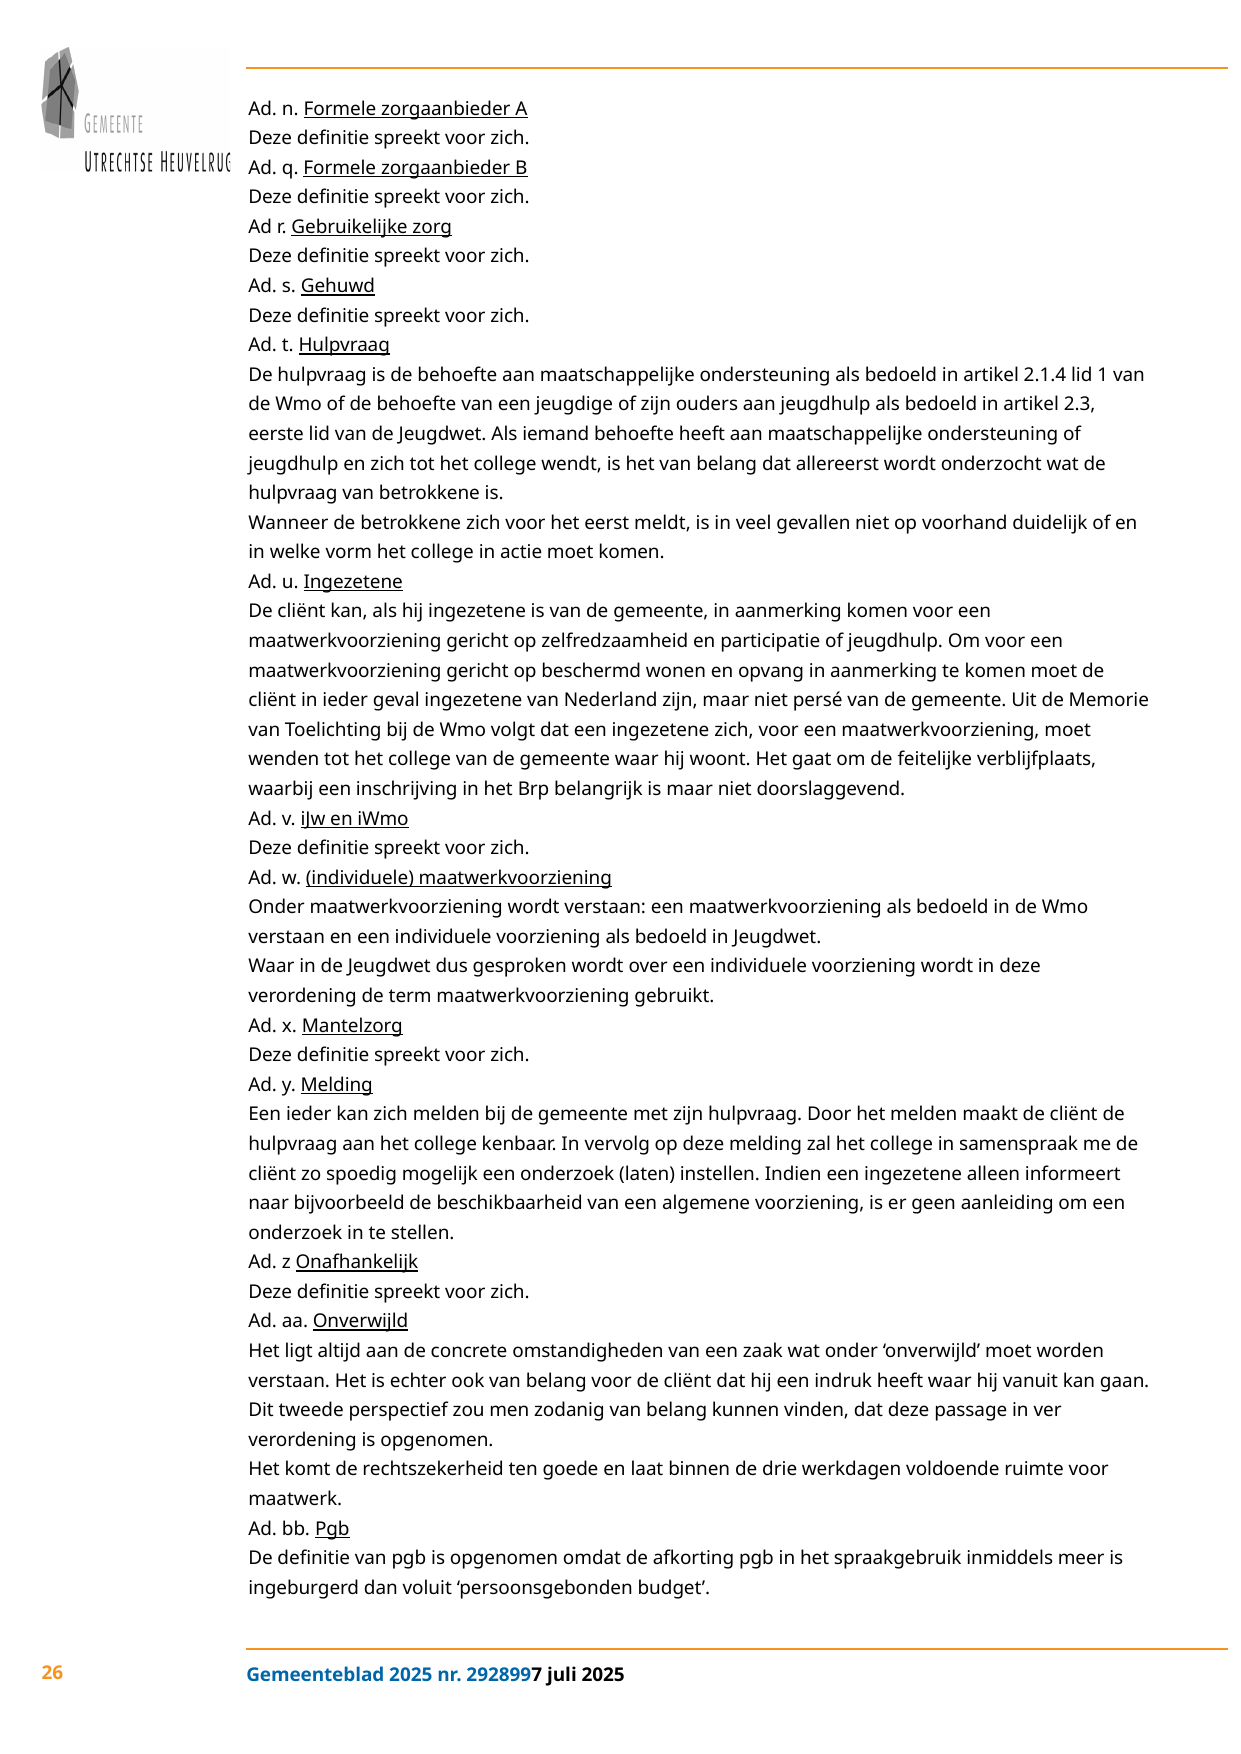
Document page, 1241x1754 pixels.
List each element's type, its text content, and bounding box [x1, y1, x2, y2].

text De cliënt kan, als hij ingezetene is van de gemeente, in aanmerking komen voor een maatwerkvoorziening gericht op zelfredzaamheid en participatie of jeugdhulp. Om voor een maatwerkvoorziening gericht op beschermd wonen en opvang in aanmerking te komen moet de cliënt in ieder geval ingezetene van Nederland zijn, maar niet persé van de gemeente. Uit de Memorie van Toelichting bij de Wmo volgt dat een ingezetene zich, voor een maatwerkvoorziening, moet wenden tot het college van de gemeente waar hij woont. Het gaat om de feitelijke verblijfplaats, waarbij een inschrijving in het Brp belangrijk is maar niet doorslaggevend. [248, 598, 1152, 801]
text Ad. s. Gehuwd [248, 272, 1152, 298]
text Deze definitie spreekt voor zich. [248, 1278, 1152, 1304]
text De hulpvraag is de behoefte aan maatschappelijke ondersteuning als bedoeld in artikel 2.1.4 lid 1 van de Wmo of de behoefte van een jeugdige of zijn ouders aan jeugdhulp als bedoeld in artikel 2.3, eerste lid van de Jeugdwet. Als iemand behoefte heeft aan maatschappelijke ondersteuning of jeugdhulp en zich tot het college wendt, is het van belang dat allereerst wordt onderzocht wat de hulpvraag van betrokkene is. [248, 361, 1152, 505]
text Ad. u. Ingezetene [248, 568, 1152, 594]
text Ad r. Gebruikelijke zorg [248, 213, 1152, 239]
text Ad. q. Formele zorgaanbieder B [248, 154, 1152, 180]
text De definitie van pgb is opgenomen omdat de afkorting pgb in het spraakgebruik inmiddels meer is ingeburgerd dan voluit ‘persoonsgebonden budget’. [248, 1544, 1152, 1600]
text Deze definitie spreekt voor zich. [248, 834, 1152, 860]
text Deze definitie spreekt voor zich. [248, 243, 1152, 268]
text Een ieder kan zich melden bij de gemeente met zijn hulpvraag. Door het melden maakt de cliënt de hulpvraag aan het college kenbaar. In vervolg op deze melding zal het college in samenspraak me de cliënt zo spoedig mogelijk een onderzoek (laten) instellen. Indien een ingezetene alleen informeert naar bijvoorbeeld de beschikbaarheid van een algemene voorziening, is er geen aanleiding om een onderzoek in te stellen. [248, 1101, 1152, 1245]
text Wanneer de betrokkene zich voor het eerst meldt, is in veel gevallen niet op voorhand duidelijk of en in welke vorm het college in actie moet komen. [248, 509, 1152, 564]
text Deze definitie spreekt voor zich. [248, 183, 1152, 209]
text Deze definitie spreekt voor zich. [248, 124, 1152, 150]
text Het komt de rechtszekerheid ten goede en laat binnen de drie werkdagen voldoende ruimte voor maatwerk. [248, 1456, 1152, 1511]
text Het ligt altijd aan de concrete omstandigheden van een zaak wat onder ‘onverwijld’ moet worden verstaan. Het is echter ook van belang voor de cliënt dat hij een indruk heeft waar hij vanuit kan gaan. Dit tweede perspectief zou men zodanig van belang kunnen vinden, dat deze passage in ver verordening is opgenomen. [248, 1337, 1152, 1452]
text Ad. z Onafhankelijk [248, 1248, 1152, 1274]
picture [41, 47, 231, 172]
text Ad. y. Melding [248, 1071, 1152, 1097]
text Deze definitie spreekt voor zich. [248, 302, 1152, 328]
text Ad. v. iJw en iWmo [248, 805, 1152, 831]
text Onder maatwerkvoorziening wordt verstaan: een maatwerkvoorziening als bedoeld in de Wmo verstaan en een individuele voorziening als bedoeld in Jeugdwet. [248, 893, 1152, 949]
text Ad. x. Mantelzorg [248, 1012, 1152, 1038]
text Ad. w. (individuele) maatwerkvoorziening [248, 864, 1152, 890]
text Ad. bb. Pgb [248, 1515, 1152, 1541]
text Deze definitie spreekt voor zich. [248, 1041, 1152, 1067]
text Ad. n. Formele zorgaanbieder A [248, 95, 1152, 121]
text Ad. aa. Onverwijld [248, 1308, 1152, 1333]
text Waar in de Jeugdwet dus gesproken wordt over een individuele voorziening wordt in deze verordening de term maatwerkvoorziening gebruikt. [248, 953, 1152, 1008]
text Ad. t. Hulpvraag [248, 331, 1152, 357]
